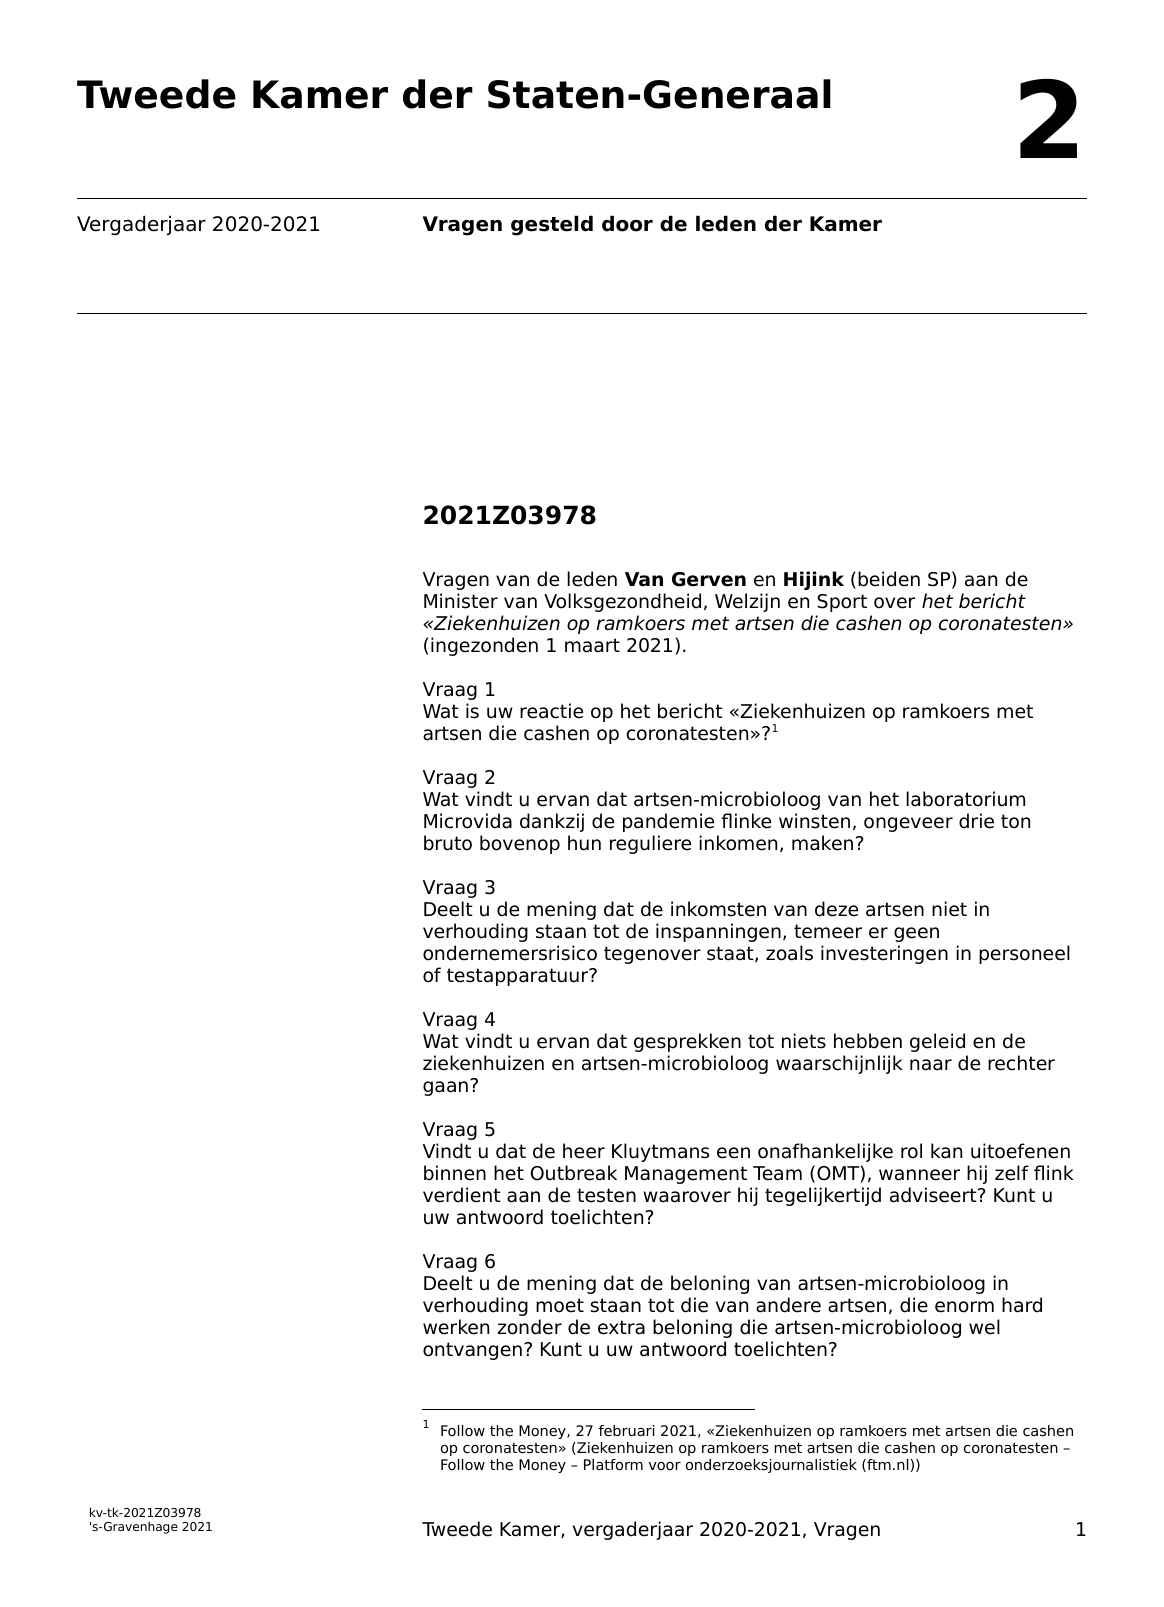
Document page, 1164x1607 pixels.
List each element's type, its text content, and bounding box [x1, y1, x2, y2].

text Vraag 2 [422, 767, 1087, 789]
text Wat is uw reactie op het bericht «Ziekenhuizen op ramkoers met artsen die cashen op coronatesten»? [422, 701, 1087, 745]
text Wat vindt u ervan dat artsen-microbioloog van het laboratorium Microvida dankzij de pandemie flinke winsten, ongeveer drie ton bruto bovenop hun reguliere inkomen, maken? [422, 789, 1087, 855]
text Vragen van de leden Van Gerven en Hijink (beiden SP) aan de Minister van Volksgezondheid, Welzijn en Sport over het bericht «Ziekenhuizen op ramkoers met artsen die cashen op coronatesten» (ingezonden 1 maart 2021). [422, 569, 1087, 657]
text Deelt u de mening dat de beloning van artsen-microbioloog in verhouding moet staan tot die van andere artsen, die enorm hard werken zonder de extra beloning die artsen-microbioloog wel ontvangen? Kunt u uw antwoord toelichten? [422, 1273, 1087, 1361]
text 's-Gravenhage 2021 [88, 1520, 323, 1534]
table_cell Vergaderjaar 2020-2021 [77, 199, 422, 313]
text Follow the Money, 27 februari 2021, «Ziekenhuizen op ramkoers met artsen die cashen op coronatesten» (Ziekenhuizen op ramkoers met artsen die cashen op coronatesten – Follow the Money – Platform voor onderzoeksjournalistiek (ftm.nl)) [422, 1418, 1087, 1474]
text Vraag 5 [422, 1119, 1087, 1141]
text Wat vindt u ervan dat gesprekken tot niets hebben geleid en de ziekenhuizen en artsen-microbioloog waarschijnlijk naar de rechter gaan? [422, 1031, 1087, 1097]
text Vindt u dat de heer Kluytmans een onafhankelijke rol kan uitoefenen binnen het Outbreak Management Team (OMT), wanneer hij zelf flink verdient aan de testen waarover hij tegelijkertijd adviseert? Kunt u uw antwoord toelichten? [422, 1141, 1087, 1229]
text 2021Z03978 [422, 501, 1087, 531]
text Vraag 3 [422, 877, 1087, 899]
table_cell Vragen gesteld door de leden der Kamer [422, 199, 1087, 313]
table_header 2 [886, 59, 1087, 198]
text Vraag 6 [422, 1251, 1087, 1273]
text Vraag 1 [422, 679, 1087, 701]
text Vraag 4 [422, 1009, 1087, 1031]
text kv-tk-2021Z03978 [88, 1506, 323, 1520]
table_header Tweede Kamer der Staten-Generaal [77, 59, 886, 198]
text Deelt u de mening dat de inkomsten van deze artsen niet in verhouding staan tot de inspanningen, temeer er geen ondernemersrisico tegenover staat, zoals investeringen in personeel of testapparatuur? [422, 899, 1087, 987]
